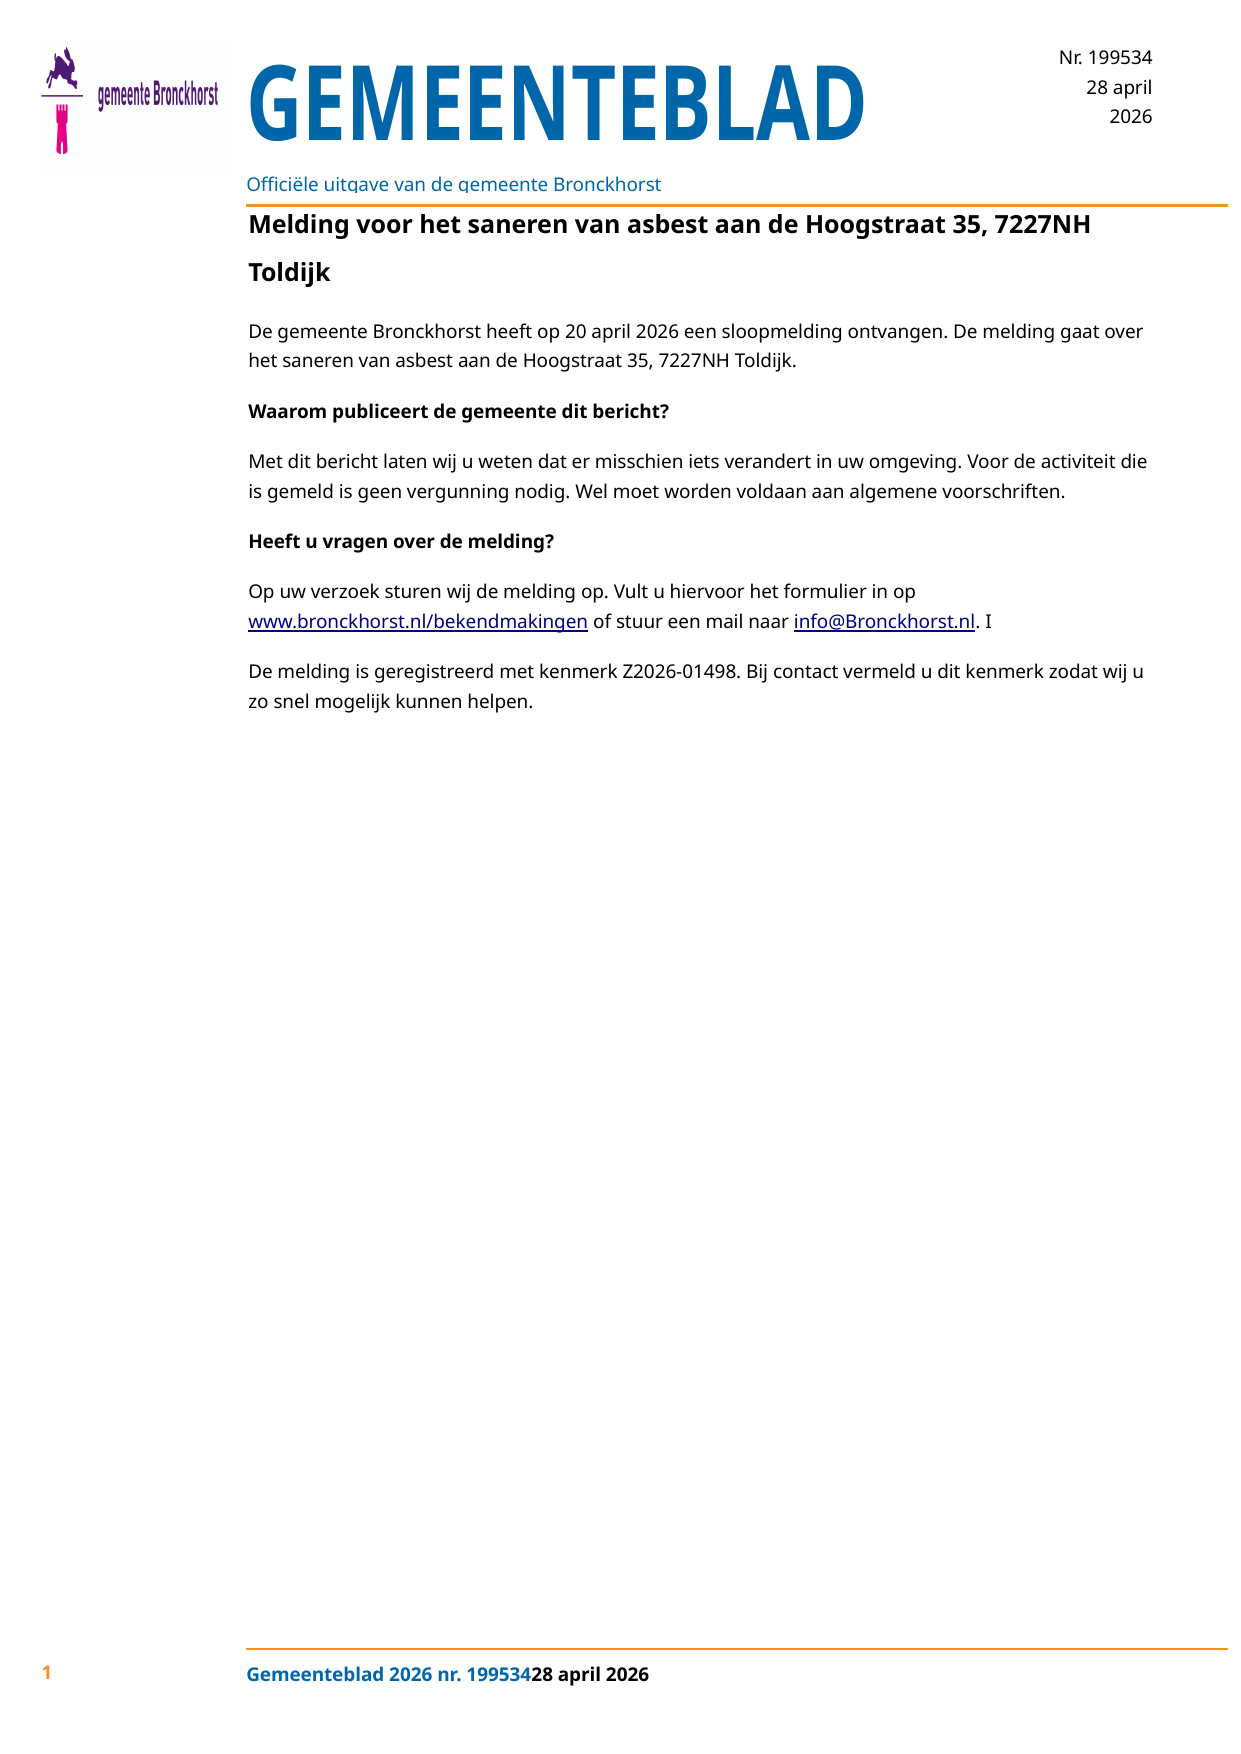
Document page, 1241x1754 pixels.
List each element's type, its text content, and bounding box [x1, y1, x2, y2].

text Op uw verzoek sturen wij de melding op. Vult u hiervoor het formulier in op www.bronckhorst.nl/bekendmakingen of stuur een mail naar info@Bronckhorst.nl. I [248, 579, 1152, 634]
text Met dit bericht laten wij u weten dat er misschien iets verandert in uw omgeving. Voor de activiteit die is gemeld is geen vergunning nodig. Wel moet worden voldaan aan algemene voorschriften. [248, 448, 1152, 504]
text Heeft u vragen over de melding? [248, 528, 1152, 554]
text Melding voor het saneren van asbest aan de Hoogstraat 35, 7227NH Toldijk [248, 207, 1152, 288]
picture [41, 47, 231, 172]
text De melding is geregistreerd met kenmerk Z2026-01498. Bij contact vermeld u dit kenmerk zodat wij u zo snel mogelijk kunnen helpen. [248, 659, 1152, 714]
text De gemeente Bronckhorst heeft op 20 april 2026 een sloopmelding ontvangen. De melding gaat over het saneren van asbest aan de Hoogstraat 35, 7227NH Toldijk. [248, 318, 1152, 373]
text Waarom publiceert de gemeente dit bericht? [248, 398, 1152, 424]
